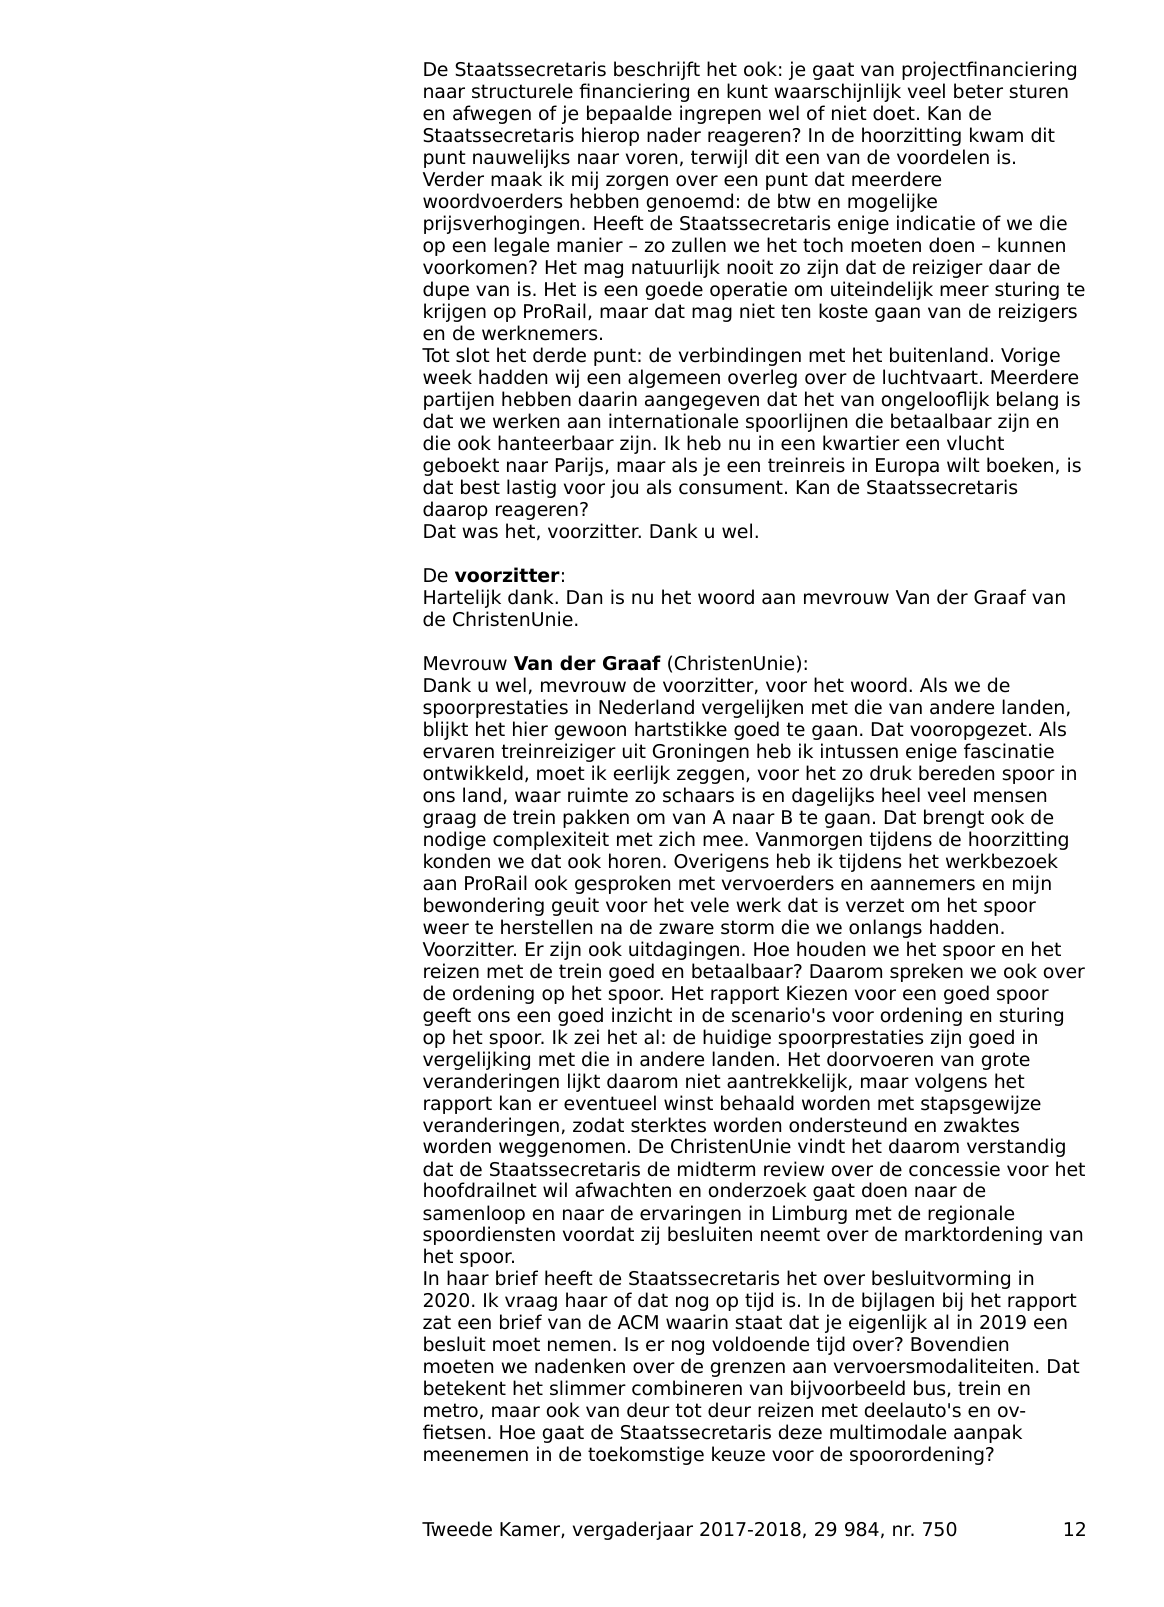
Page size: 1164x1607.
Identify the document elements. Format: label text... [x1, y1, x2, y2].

text De voorzitter: [422, 565, 1087, 587]
text Mevrouw Van der Graaf (ChristenUnie): [422, 653, 1087, 675]
text In haar brief heeft de Staatssecretaris het over besluitvorming in 2020. Ik vraag haar of dat nog op tijd is. In de bijlagen bij het rapport zat een brief van de ACM waarin staat dat je eigenlijk al in 2019 een besluit moet nemen. Is er nog voldoende tijd over? Bovendien moeten we nadenken over de grenzen aan vervoersmodaliteiten. Dat betekent het slimmer combineren van bijvoorbeeld bus, trein en metro, maar ook van deur tot deur reizen met deelauto's en ov-fietsen. Hoe gaat de Staatssecretaris deze multimodale aanpak meenemen in de toekomstige keuze voor de spoorordening? [422, 1268, 1087, 1466]
text Dat was het, voorzitter. Dank u wel. [422, 521, 1087, 543]
text Hartelijk dank. Dan is nu het woord aan mevrouw Van der Graaf van de ChristenUnie. [422, 587, 1087, 631]
text Voorzitter. Er zijn ook uitdagingen. Hoe houden we het spoor en het reizen met de trein goed en betaalbaar? Daarom spreken we ook over de ordening op het spoor. Het rapport Kiezen voor een goed spoor geeft ons een goed inzicht in de scenario's voor ordening en sturing op het spoor. Ik zei het al: de huidige spoorprestaties zijn goed in vergelijking met die in andere landen. Het doorvoeren van grote veranderingen lijkt daarom niet aantrekkelijk, maar volgens het rapport kan er eventueel winst behaald worden met stapsgewijze veranderingen, zodat sterktes worden ondersteund en zwaktes worden weggenomen. De ChristenUnie vindt het daarom verstandig dat de Staatssecretaris de midterm review over de concessie voor het hoofdrailnet wil afwachten en onderzoek gaat doen naar de samenloop en naar de ervaringen in Limburg met de regionale spoordiensten voordat zij besluiten neemt over de marktordening van het spoor. [422, 939, 1087, 1268]
text Verder maak ik mij zorgen over een punt dat meerdere woordvoerders hebben genoemd: de btw en mogelijke prijsverhogingen. Heeft de Staatssecretaris enige indicatie of we die op een legale manier – zo zullen we het toch moeten doen – kunnen voorkomen? Het mag natuurlijk nooit zo zijn dat de reiziger daar de dupe van is. Het is een goede operatie om uiteindelijk meer sturing te krijgen op ProRail, maar dat mag niet ten koste gaan van de reizigers en de werknemers. [422, 169, 1087, 345]
text Tot slot het derde punt: de verbindingen met het buitenland. Vorige week hadden wij een algemeen overleg over de luchtvaart. Meerdere partijen hebben daarin aangegeven dat het van ongelooflijk belang is dat we werken aan internationale spoorlijnen die betaalbaar zijn en die ook hanteerbaar zijn. Ik heb nu in een kwartier een vlucht geboekt naar Parijs, maar als je een treinreis in Europa wilt boeken, is dat best lastig voor jou als consument. Kan de Staatssecretaris daarop reageren? [422, 345, 1087, 521]
text Dank u wel, mevrouw de voorzitter, voor het woord. Als we de spoorprestaties in Nederland vergelijken met die van andere landen, blijkt het hier gewoon hartstikke goed te gaan. Dat vooropgezet. Als ervaren treinreiziger uit Groningen heb ik intussen enige fascinatie ontwikkeld, moet ik eerlijk zeggen, voor het zo druk bereden spoor in ons land, waar ruimte zo schaars is en dagelijks heel veel mensen graag de trein pakken om van A naar B te gaan. Dat brengt ook de nodige complexiteit met zich mee. Vanmorgen tijdens de hoorzitting konden we dat ook horen. Overigens heb ik tijdens het werkbezoek aan ProRail ook gesproken met vervoerders en aannemers en mijn bewondering geuit voor het vele werk dat is verzet om het spoor weer te herstellen na de zware storm die we onlangs hadden. [422, 675, 1087, 939]
text De Staatssecretaris beschrijft het ook: je gaat van projectfinanciering naar structurele financiering en kunt waarschijnlijk veel beter sturen en afwegen of je bepaalde ingrepen wel of niet doet. Kan de Staatssecretaris hierop nader reageren? In de hoorzitting kwam dit punt nauwelijks naar voren, terwijl dit een van de voordelen is. [422, 59, 1087, 169]
